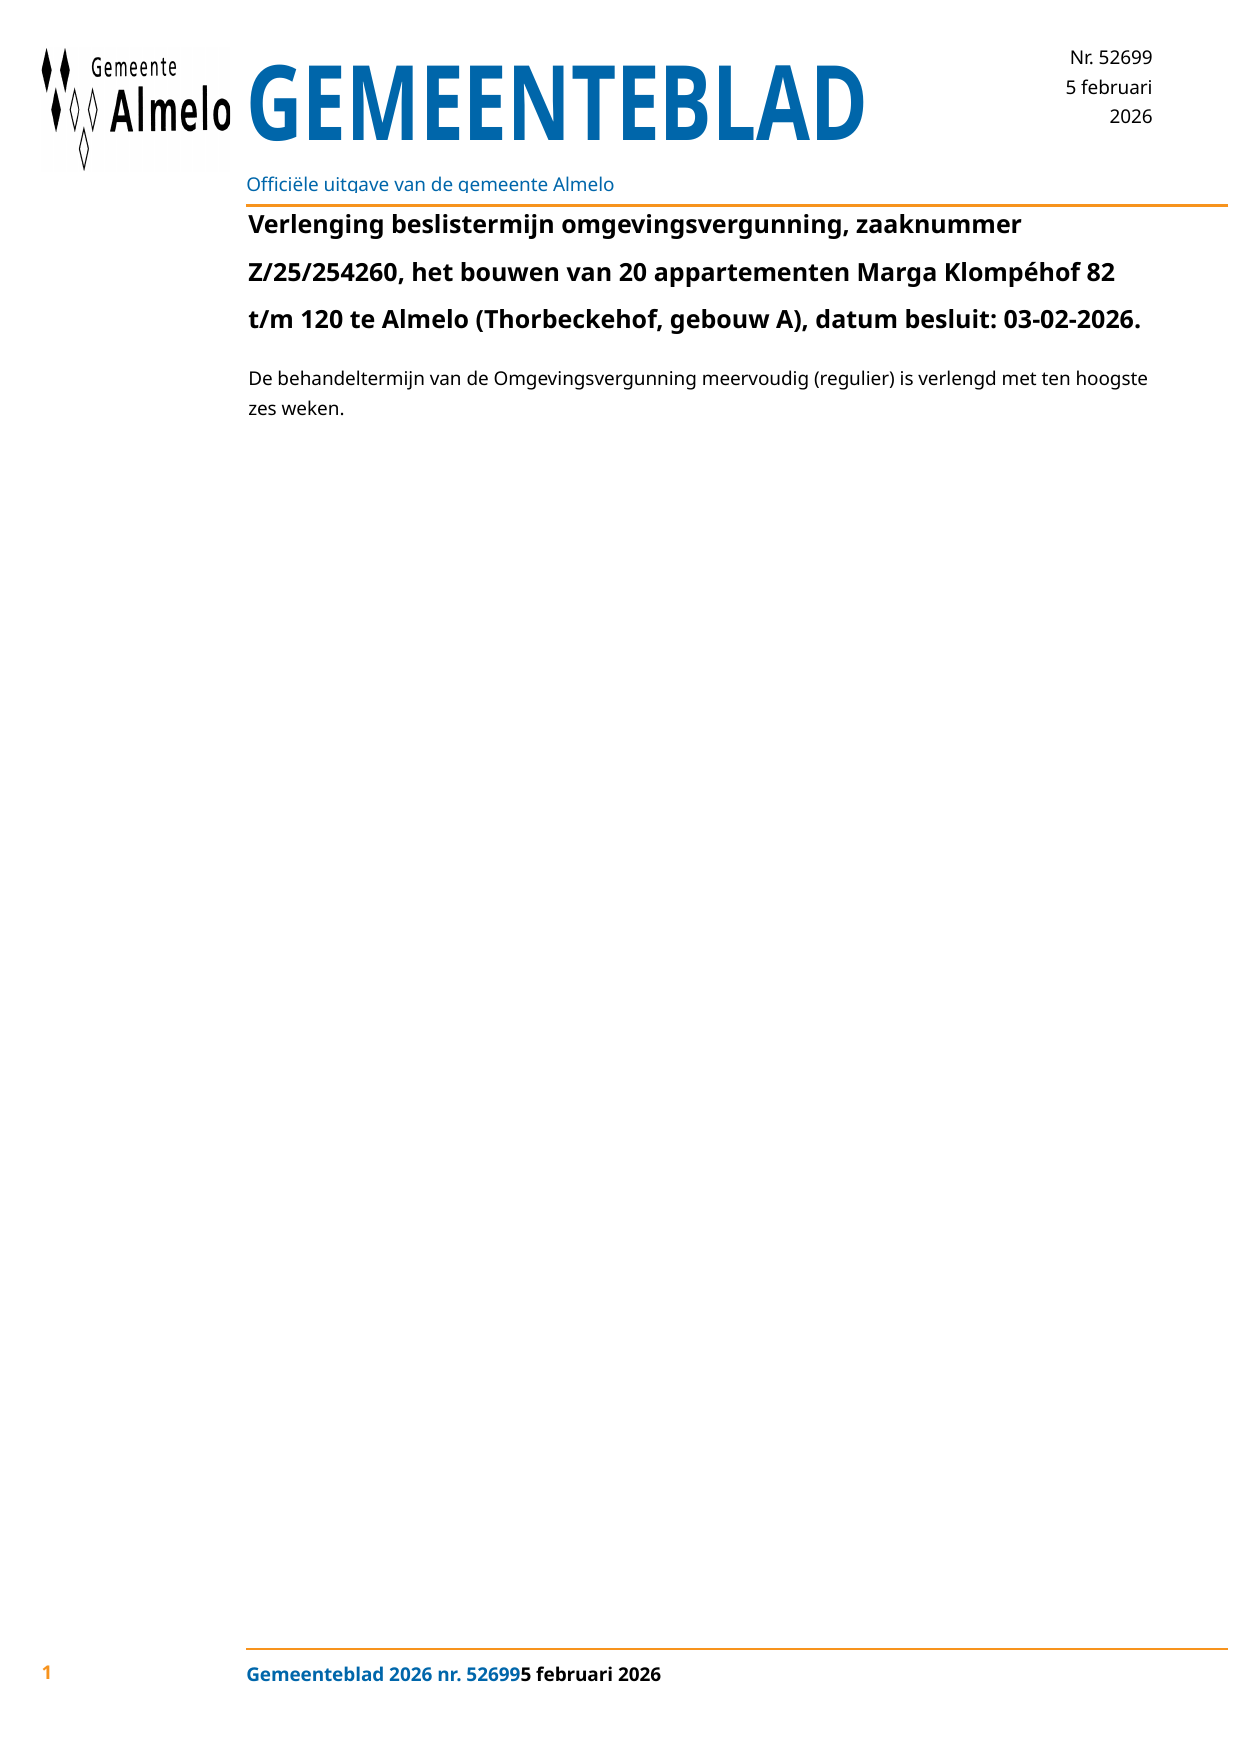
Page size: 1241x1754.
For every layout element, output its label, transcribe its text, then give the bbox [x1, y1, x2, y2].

picture [41, 47, 231, 172]
text De behandeltermijn van de Omgevingsvergunning meervoudig (regulier) is verlengd met ten hoogste zes weken. [248, 366, 1152, 421]
text Verlenging beslistermijn omgevingsvergunning, zaaknummer Z/25/254260, het bouwen van 20 appartementen Marga Klompéhof 82 t/m 120 te Almelo (Thorbeckehof, gebouw A), datum besluit: 03-02-2026. [248, 207, 1152, 336]
